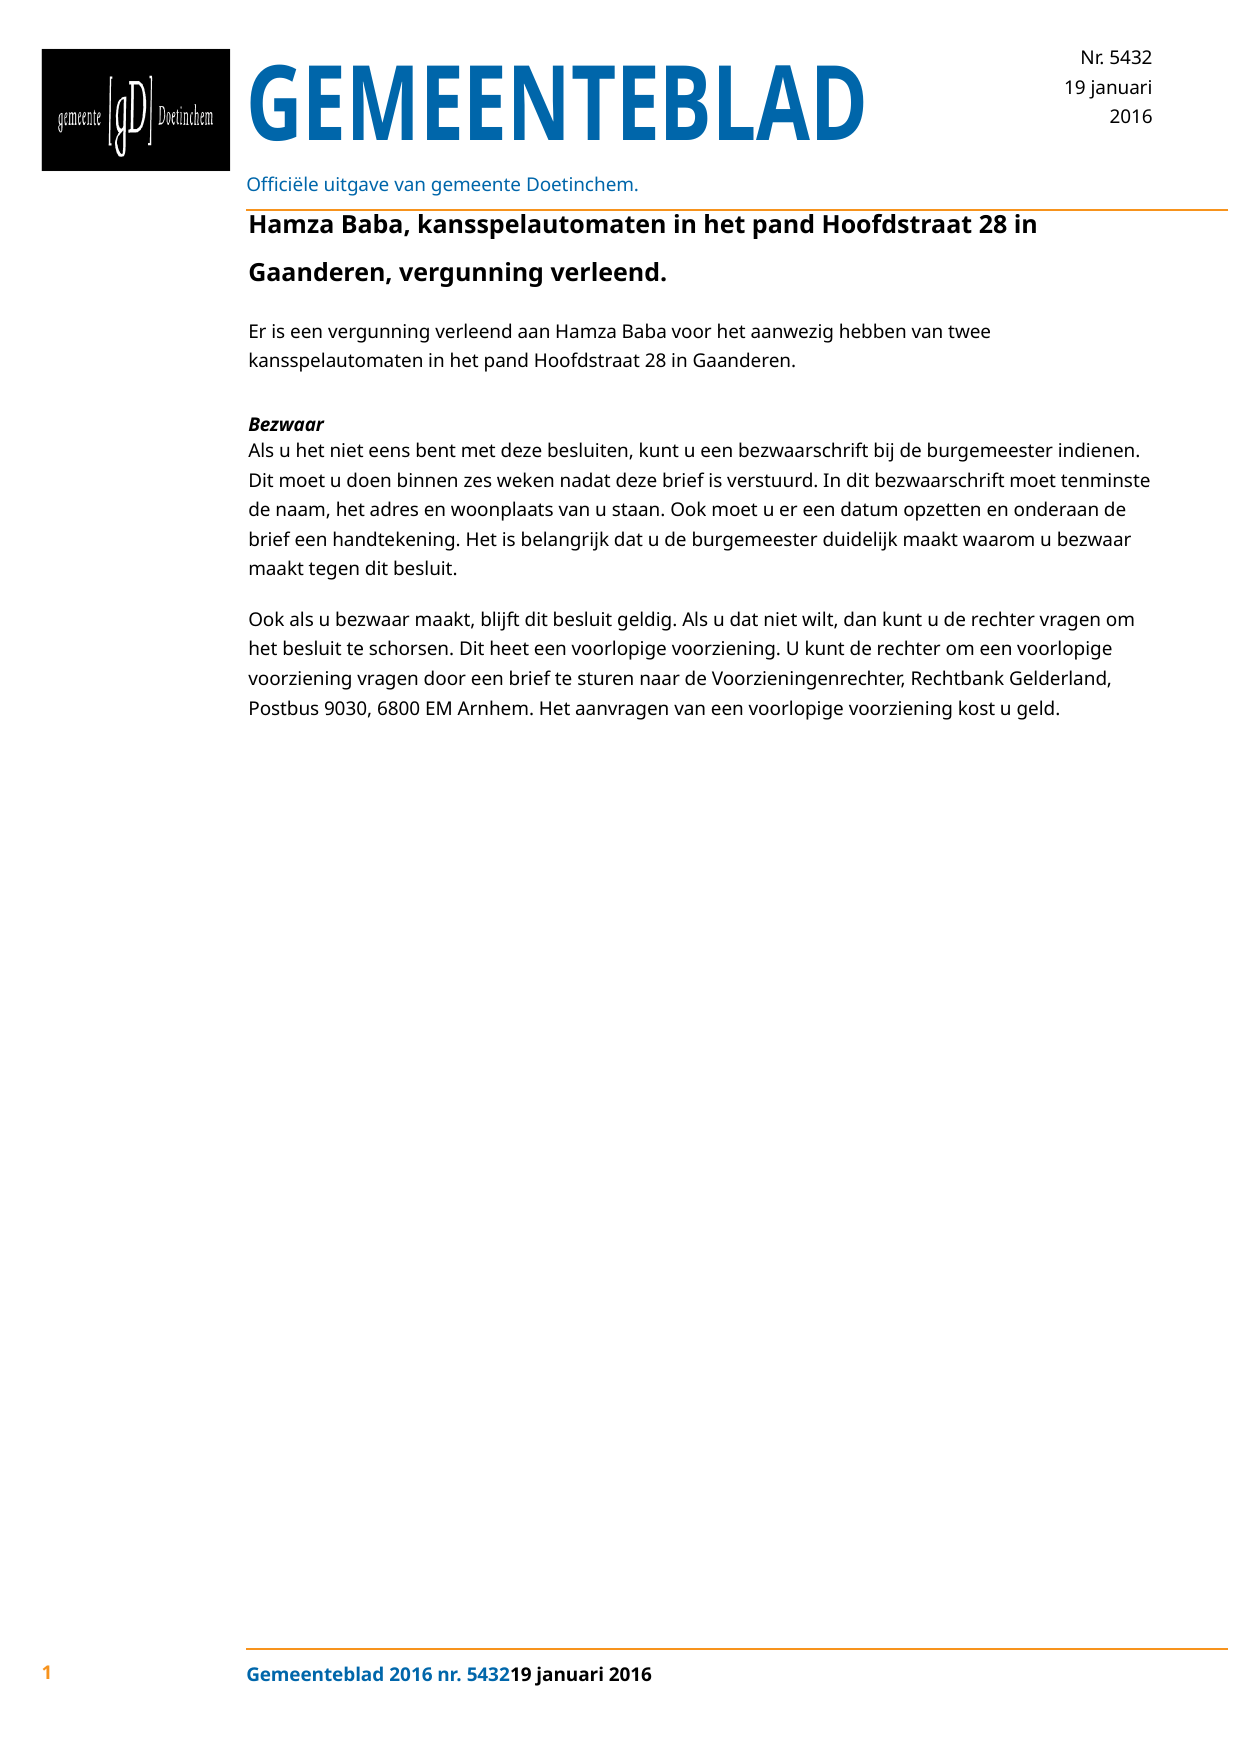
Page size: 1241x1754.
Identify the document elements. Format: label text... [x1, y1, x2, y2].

text Hamza Baba, kansspelautomaten in het pand Hoofdstraat 28 in Gaanderen, vergunning verleend. [248, 211, 1152, 288]
picture [41, 47, 231, 172]
text Als u het niet eens bent met deze besluiten, kunt u een bezwaarschrift bij de burgemeester indienen. Dit moet u doen binnen zes weken nadat deze brief is verstuurd. In dit bezwaarschrift moet tenminste de naam, het adres en woonplaats van u staan. Ook moet u er een datum opzetten en onderaan de brief een handtekening. Het is belangrijk dat u de burgemeester duidelijk maakt waarom u bezwaar maakt tegen dit besluit. [248, 437, 1152, 581]
text Ook als u bezwaar maakt, blijft dit besluit geldig. Als u dat niet wilt, dan kunt u de rechter vragen om het besluit te schorsen. Dit heet een voorlopige voorziening. U kunt de rechter om een voorlopige voorziening vragen door een brief te sturen naar de Voorzieningenrechter, Rechtbank Gelderland, Postbus 9030, 6800 EM Arnhem. Het aanvragen van een voorlopige voorziening kost u geld. [248, 606, 1152, 720]
text Er is een vergunning verleend aan Hamza Baba voor het aanwezig hebben van twee kansspelautomaten in het pand Hoofdstraat 28 in Gaanderen. [248, 318, 1152, 373]
text Bezwaar [248, 411, 1152, 437]
